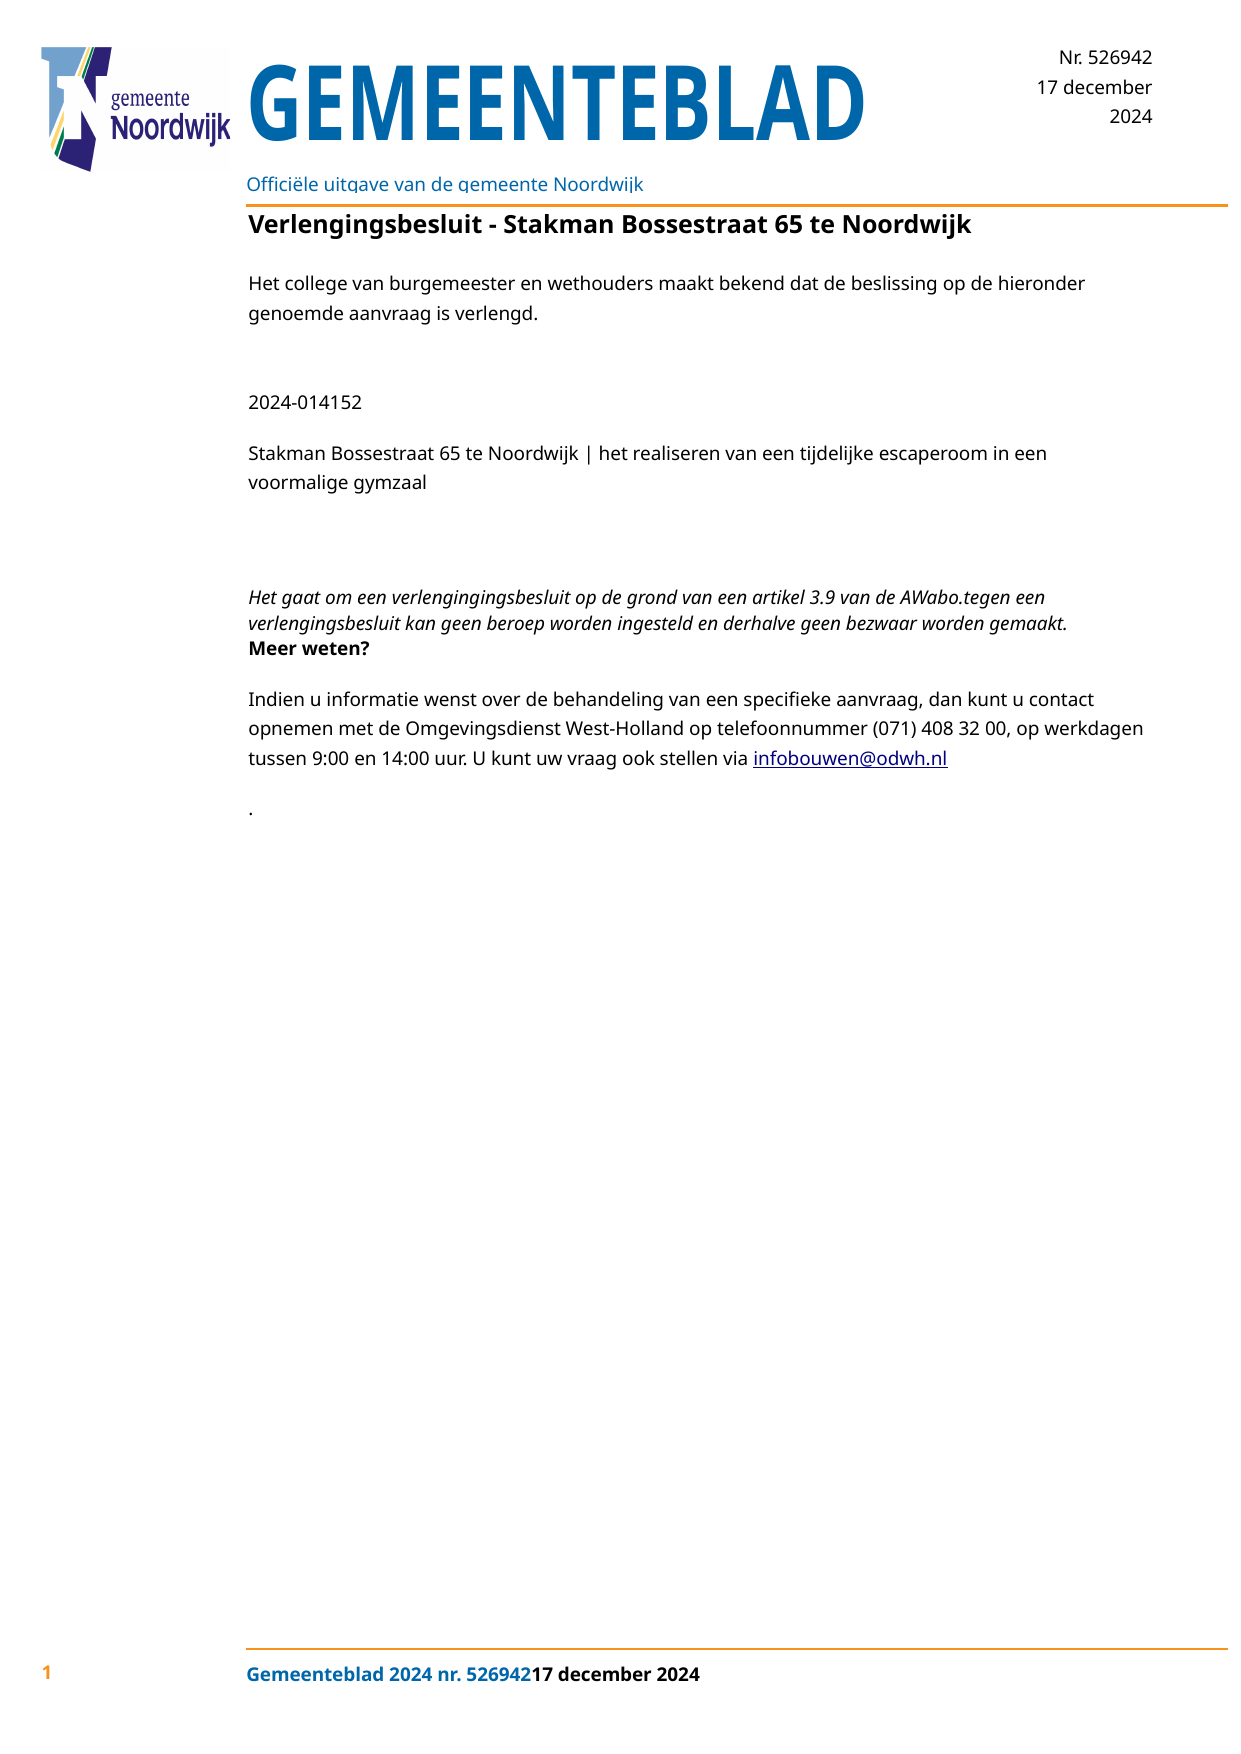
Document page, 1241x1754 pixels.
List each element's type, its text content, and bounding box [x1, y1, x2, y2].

text Meer weten? [248, 635, 1152, 661]
text 2024-014152 [248, 389, 1152, 415]
text Het gaat om een verlengingingsbesluit op de grond van een artikel 3.9 van de AWabo.tegen een verlengingsbesluit kan geen beroep worden ingesteld en derhalve geen bezwaar worden gemaakt. [248, 584, 1152, 635]
text Indien u informatie wenst over de behandeling van een specifieke aanvraag, dan kunt u contact opnemen met de Omgevingsdienst West-Holland op telefoonnummer (071) 408 32 00, op werkdagen tussen 9:00 en 14:00 uur. U kunt uw vraag ook stellen via infobouwen@odwh.nl [248, 686, 1152, 771]
text Het college van burgemeester en wethouders maakt bekend dat de beslissing op de hieronder genoemde aanvraag is verlengd. [248, 270, 1152, 326]
picture [41, 47, 231, 172]
text Verlengingsbesluit - Stakman Bossestraat 65 te Noordwijk [248, 207, 1152, 241]
text . [248, 795, 1152, 821]
text Stakman Bossestraat 65 te Noordwijk | het realiseren van een tijdelijke escaperoom in een voormalige gymzaal [248, 440, 1152, 495]
